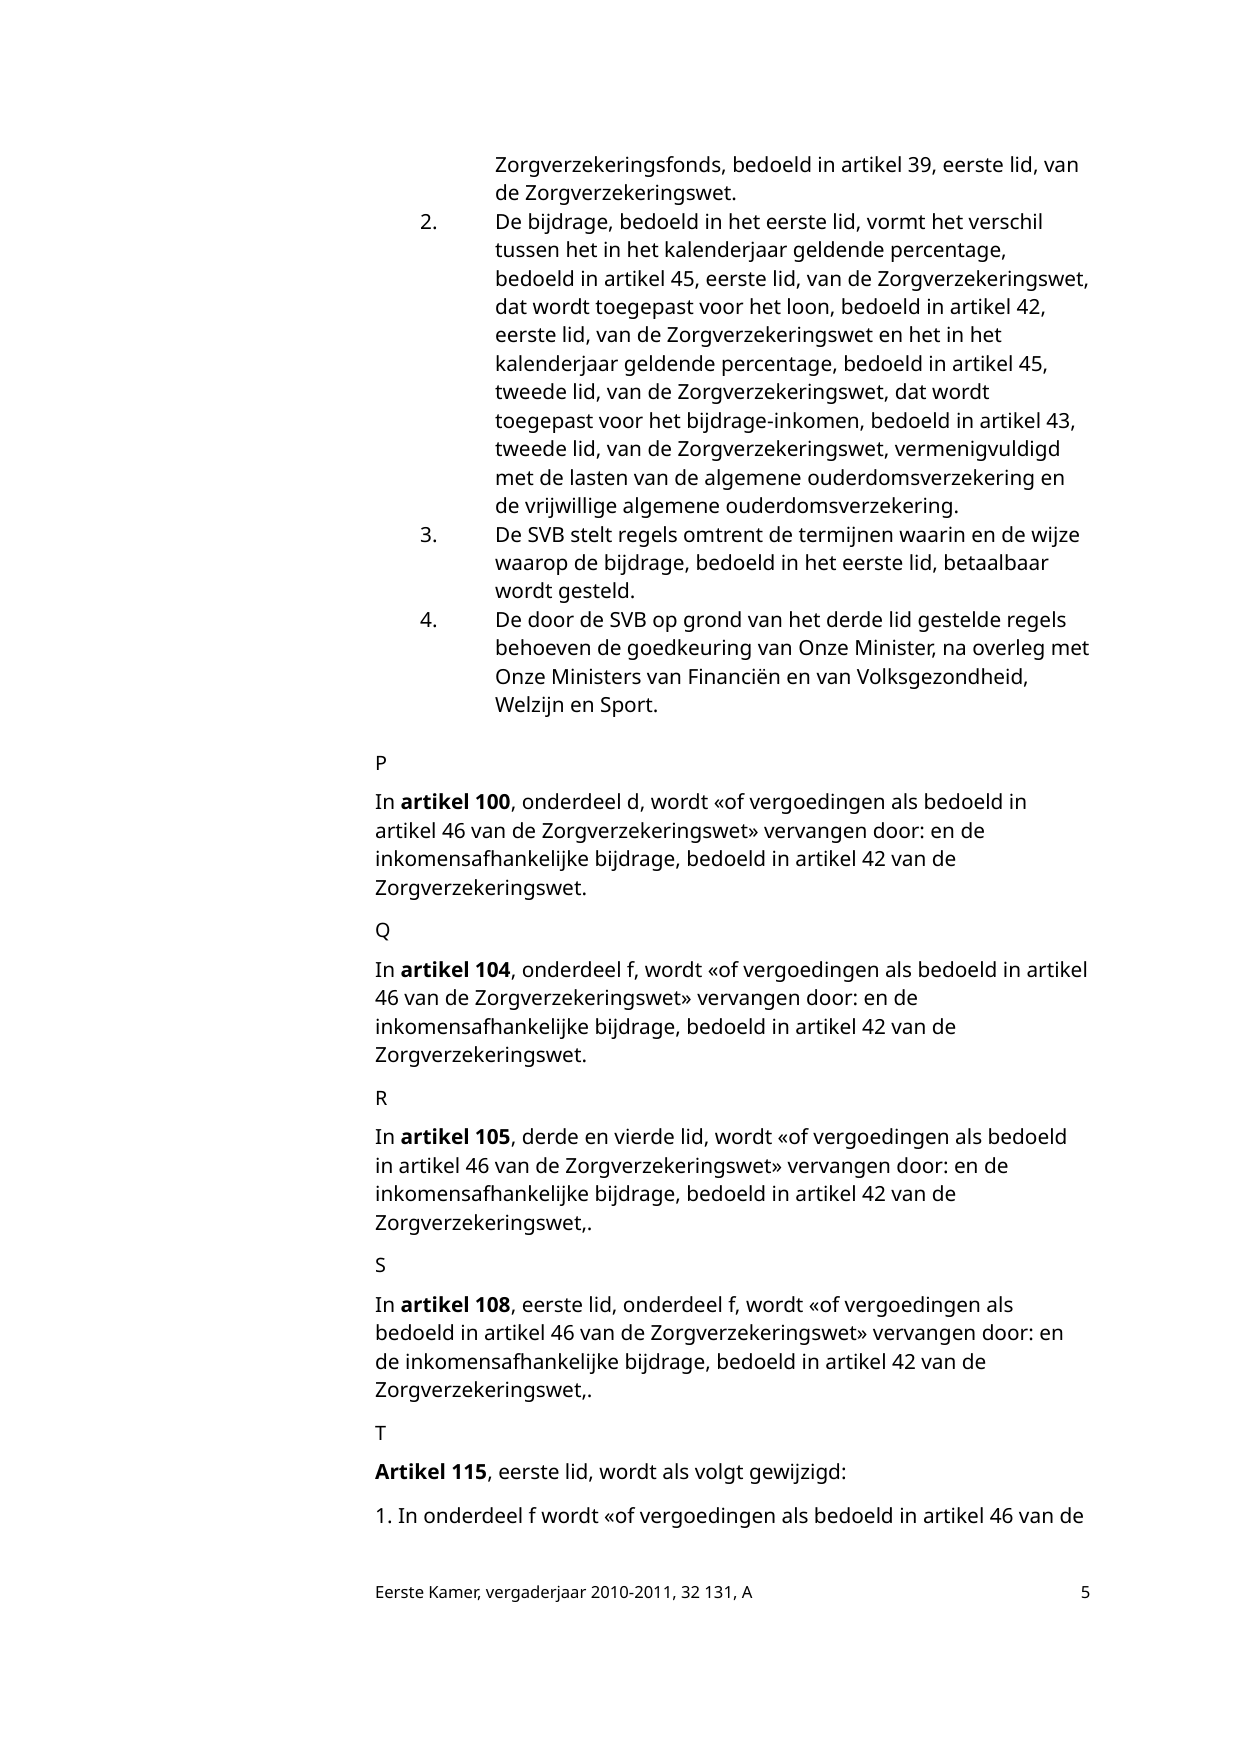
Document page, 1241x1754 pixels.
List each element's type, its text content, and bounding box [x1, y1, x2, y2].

list De door de SVB op grond van het derde lid gestelde regels behoeven de goedkeuring van Onze Minister, na overleg met Onze Ministers van Financiën en van Volksgezondheid, Welzijn en Sport. [420, 605, 1090, 719]
text In artikel 108, eerste lid, onderdeel f, wordt «of vergoedingen als bedoeld in artikel 46 van de Zorgverzekeringswet» vervangen door: en de inkomensafhankelijke bijdrage, bedoeld in artikel 42 van de Zorgverzekeringswet,. [375, 1290, 1090, 1404]
text Artikel 115, eerste lid, wordt als volgt gewijzigd: [375, 1457, 1090, 1486]
text P [375, 749, 1090, 776]
list De SVB stelt regels omtrent de termijnen waarin en de wijze waarop de bijdrage, bedoeld in het eerste lid, betaalbaar wordt gesteld. [420, 520, 1090, 605]
text S [375, 1251, 1090, 1278]
text In artikel 105, derde en vierde lid, wordt «of vergoedingen als bedoeld in artikel 46 van de Zorgverzekeringswet» vervangen door: en de inkomensafhankelijke bijdrage, bedoeld in artikel 42 van de Zorgverzekeringswet,. [375, 1122, 1090, 1236]
text R [375, 1084, 1090, 1111]
list Zorgverzekeringsfonds, bedoeld in artikel 39, eerste lid, van de Zorgverzekeringswet. [420, 150, 1090, 207]
text In artikel 100, onderdeel d, wordt «of vergoedingen als bedoeld in artikel 46 van de Zorgverzekeringswet» vervangen door: en de inkomensafhankelijke bijdrage, bedoeld in artikel 42 van de Zorgverzekeringswet. [375, 787, 1090, 901]
list De bijdrage, bedoeld in het eerste lid, vormt het verschil tussen het in het kalenderjaar geldende percentage, bedoeld in artikel 45, eerste lid, van de Zorgverzekeringswet, dat wordt toegepast voor het loon, bedoeld in artikel 42, eerste lid, van de Zorgverzekeringswet en het in het kalenderjaar geldende percentage, bedoeld in artikel 45, tweede lid, van de Zorgverzekeringswet, dat wordt toegepast voor het bijdrage-inkomen, bedoeld in artikel 43, tweede lid, van de Zorgverzekeringswet, vermenigvuldigd met de lasten van de algemene ouderdomsverzekering en de vrijwillige algemene ouderdomsverzekering. [420, 207, 1090, 520]
text 1. In onderdeel f wordt «of vergoedingen als bedoeld in artikel 46 van de [375, 1501, 1090, 1529]
text In artikel 104, onderdeel f, wordt «of vergoedingen als bedoeld in artikel 46 van de Zorgverzekeringswet» vervangen door: en de inkomensafhankelijke bijdrage, bedoeld in artikel 42 van de Zorgverzekeringswet. [375, 955, 1090, 1069]
text T [375, 1419, 1090, 1446]
text Q [375, 916, 1090, 943]
